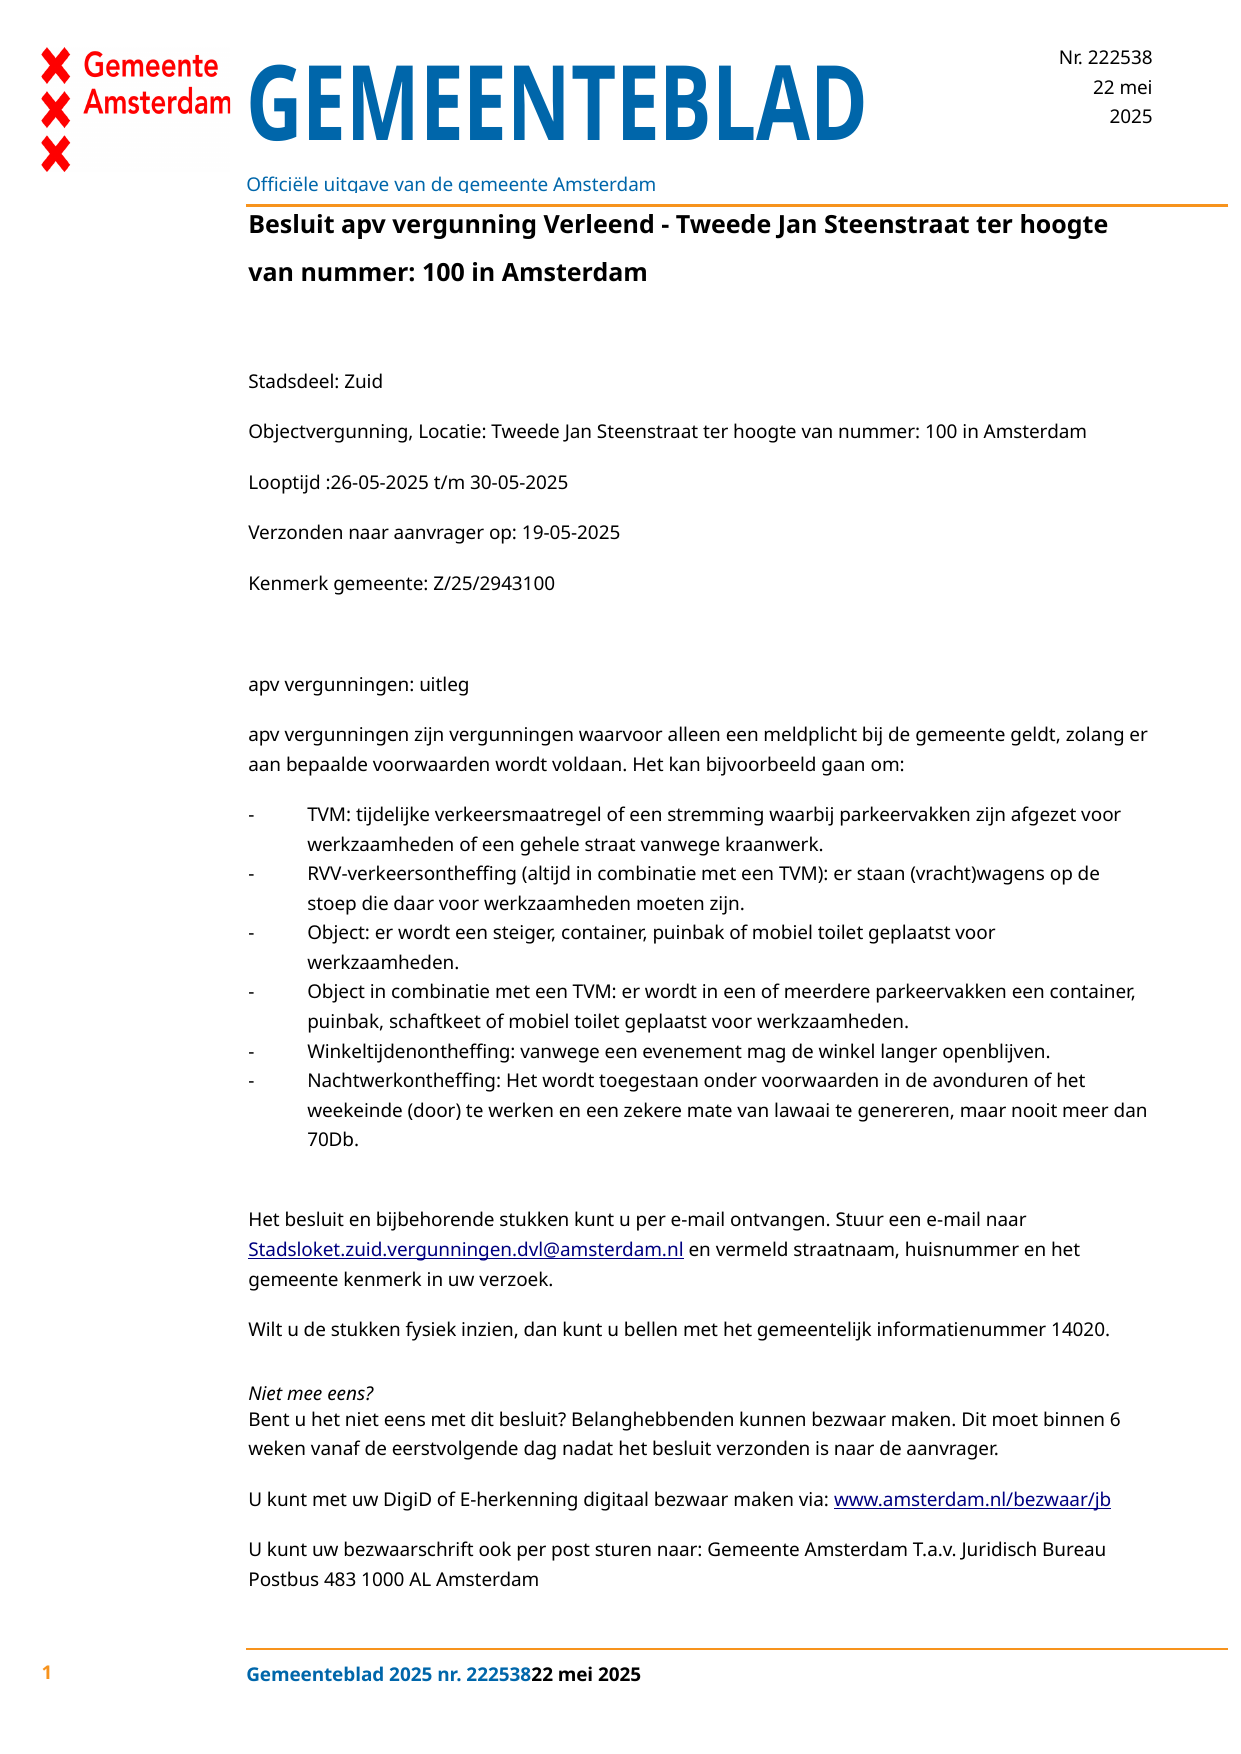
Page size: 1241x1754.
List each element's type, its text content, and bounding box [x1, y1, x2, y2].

list Nachtwerkontheffing: Het wordt toegestaan onder voorwaarden in de avonduren of het weekeinde (door) te werken en een zekere mate van lawaai te genereren, maar nooit meer dan 70Db. [248, 1067, 1152, 1152]
text Objectvergunning, Locatie: Tweede Jan Steenstraat ter hoogte van nummer: 100 in Amsterdam [248, 419, 1152, 444]
text U kunt uw bezwaarschrift ook per post sturen naar: Gemeente Amsterdam T.a.v. Juridisch Bureau Postbus 483 1000 AL Amsterdam [248, 1536, 1152, 1592]
text U kunt met uw DigiD of E-herkenning digitaal bezwaar maken via: www.amsterdam.nl/bezwaar/jb [248, 1486, 1152, 1512]
list TVM: tijdelijke verkeersmaatregel of een stremming waarbij parkeervakken zijn afgezet voor werkzaamheden of een gehele straat vanwege kraanwerk. [248, 801, 1152, 857]
list Winkeltijdenontheffing: vanwege een evenement mag de winkel langer openblijven. [248, 1038, 1152, 1064]
list Object: er wordt een steiger, container, puinbak of mobiel toilet geplaatst voor werkzaamheden. [248, 919, 1152, 975]
text Verzonden naar aanvrager op: 19-05-2025 [248, 519, 1152, 545]
text apv vergunningen zijn vergunningen waarvoor alleen een meldplicht bij de gemeente geldt, zolang er aan bepaalde voorwaarden wordt voldaan. Het kan bijvoorbeeld gaan om: [248, 721, 1152, 777]
text apv vergunningen: uitleg [248, 671, 1152, 697]
text Niet mee eens? [248, 1380, 1152, 1406]
text Besluit apv vergunning Verleend - Tweede Jan Steenstraat ter hoogte van nummer: 100 in Amsterdam [248, 207, 1152, 288]
text Wilt u de stukken fysiek inzien, dan kunt u bellen met het gemeentelijk informatienummer 14020. [248, 1316, 1152, 1342]
list RVV-verkeersontheffing (altijd in combinatie met een TVM): er staan (vracht)wagens op de stoep die daar voor werkzaamheden moeten zijn. [248, 860, 1152, 916]
text Looptijd :26-05-2025 t/m 30-05-2025 [248, 469, 1152, 495]
text Stadsdeel: Zuid [248, 368, 1152, 394]
picture [41, 47, 231, 172]
text Het besluit en bijbehorende stukken kunt u per e-mail ontvangen. Stuur een e-mail naar Stadsloket.zuid.vergunningen.dvl@amsterdam.nl en vermeld straatnaam, huisnummer en het gemeente kenmerk in uw verzoek. [248, 1207, 1152, 1292]
text Kenmerk gemeente: Z/25/2943100 [248, 570, 1152, 596]
text Bent u het niet eens met dit besluit? Belanghebbenden kunnen bezwaar maken. Dit moet binnen 6 weken vanaf de eerstvolgende dag nadat het besluit verzonden is naar de aanvrager. [248, 1406, 1152, 1461]
list Object in combinatie met een TVM: er wordt in een of meerdere parkeervakken een container, puinbak, schaftkeet of mobiel toilet geplaatst voor werkzaamheden. [248, 979, 1152, 1034]
